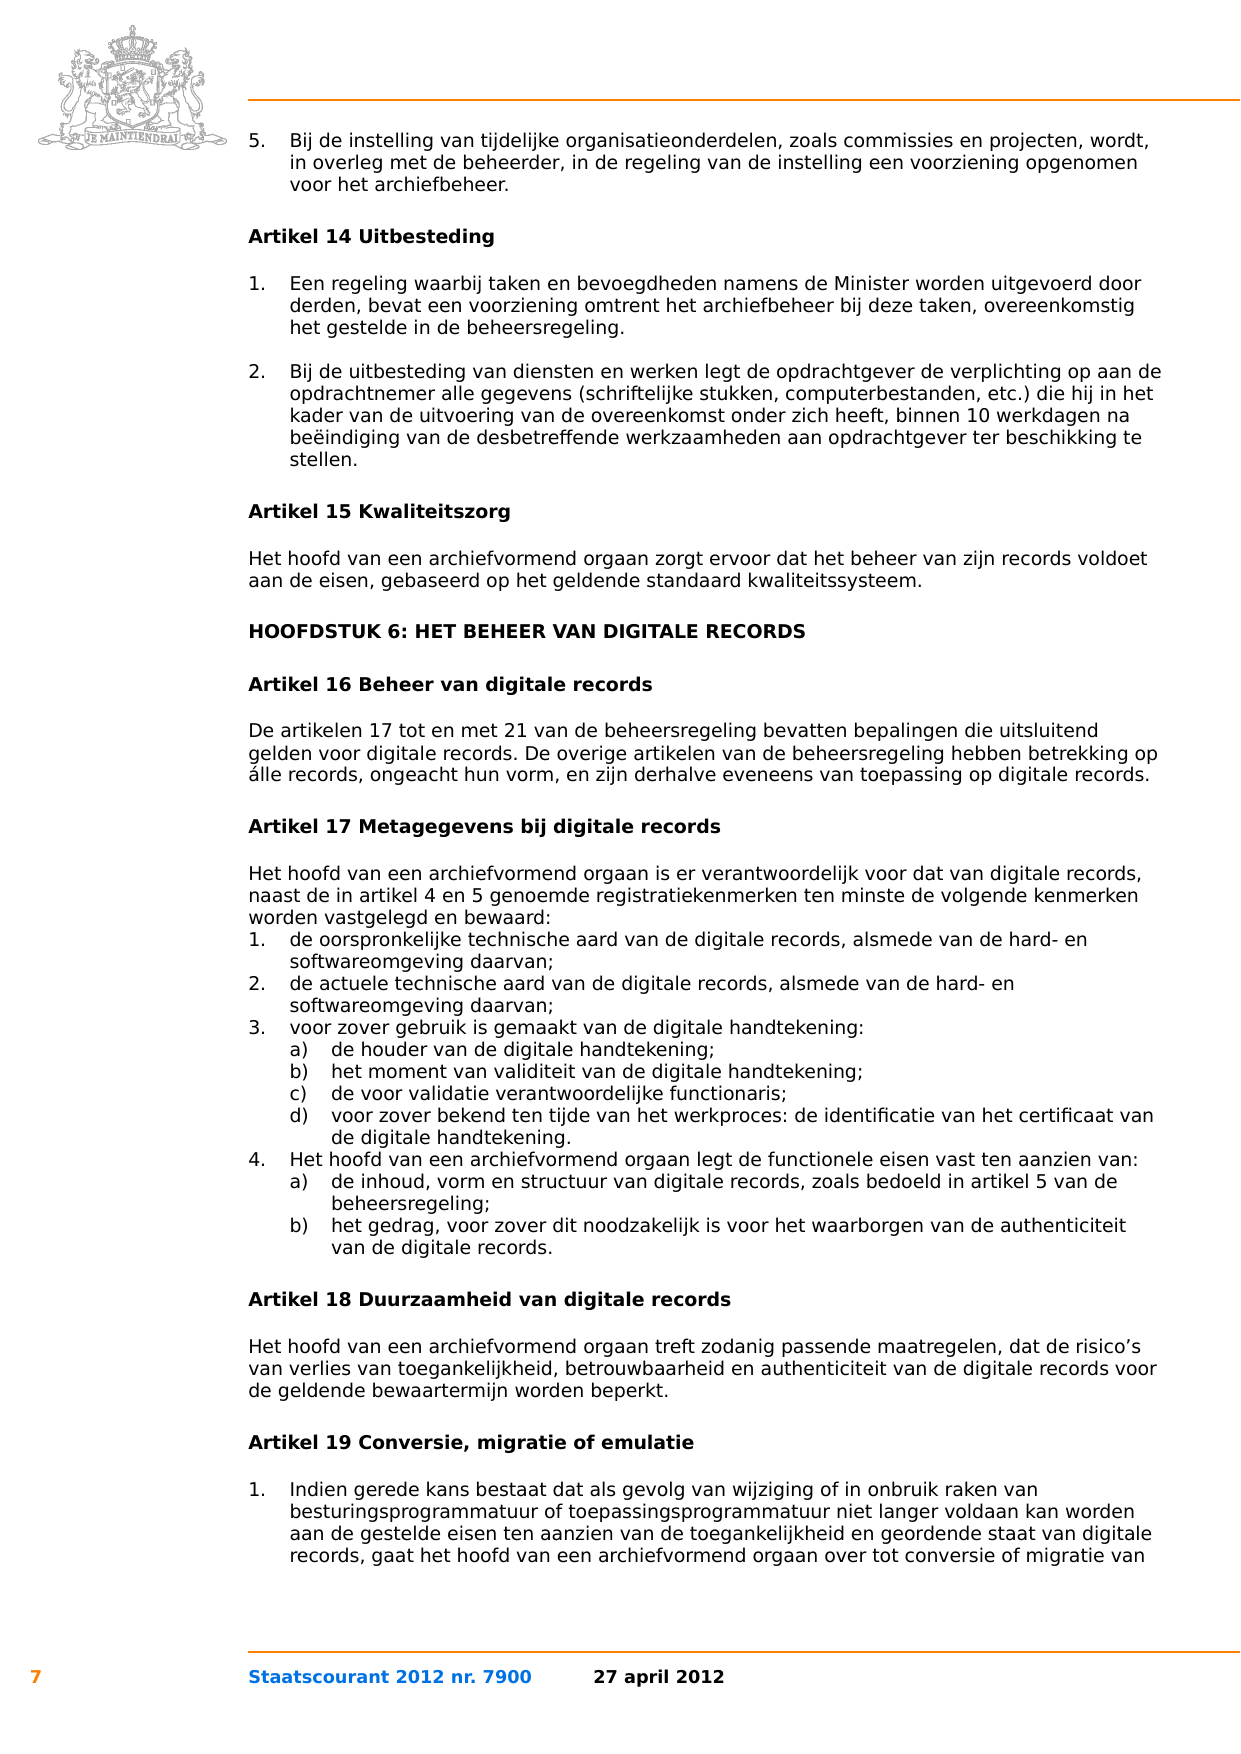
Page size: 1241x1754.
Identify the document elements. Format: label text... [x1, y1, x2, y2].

subtitle HOOFDSTUK 6: HET BEHEER VAN DIGITALE RECORDS [248, 621, 1163, 643]
text 2. de actuele technische aard van de digitale records, alsmede van de hard- en softwareomgeving daarvan; [248, 973, 1163, 1017]
picture [38, 25, 227, 150]
text 4. Het hoofd van een archiefvormend orgaan legt de functionele eisen vast ten aanzien van: [248, 1149, 1163, 1171]
text 1. Een regeling waarbij taken en bevoegdheden namens de Minister worden uitgevoerd door derden, bevat een voorziening omtrent het archiefbeheer bij deze taken, overeenkomstig het gestelde in de beheersregeling. [248, 273, 1163, 339]
text d) voor zover bekend ten tijde van het werkproces: de identificatie van het certificaat van de digitale handtekening. [289, 1105, 1163, 1149]
subtitle Artikel 15 Kwaliteitszorg [248, 501, 1163, 522]
subtitle Artikel 16 Beheer van digitale records [248, 673, 1163, 695]
text 2. Bij de uitbesteding van diensten en werken legt de opdrachtgever de verplichting op aan de opdrachtnemer alle gegevens (schriftelijke stukken, computerbestanden, etc.) die hij in het kader van de uitvoering van de overeenkomst onder zich heeft, binnen 10 werkdagen na beëindiging van de desbetreffende werkzaamheden aan opdrachtgever ter beschikking te stellen. [248, 361, 1163, 471]
text Het hoofd van een archiefvormend orgaan zorgt ervoor dat het beheer van zijn records voldoet aan de eisen, gebaseerd op het geldende standaard kwaliteitssysteem. [248, 547, 1163, 591]
text Het hoofd van een archiefvormend orgaan is er verantwoordelijk voor dat van digitale records, naast de in artikel 4 en 5 genoemde registratiekenmerken ten minste de volgende kenmerken worden vastgelegd en bewaard: [248, 863, 1163, 929]
text a) de inhoud, vorm en structuur van digitale records, zoals bedoeld in artikel 5 van de beheersregeling; [289, 1171, 1163, 1215]
text b) het gedrag, voor zover dit noodzakelijk is voor het waarborgen van de authenticiteit van de digitale records. [289, 1215, 1163, 1259]
text b) het moment van validiteit van de digitale handtekening; [289, 1061, 1163, 1083]
text 1. de oorspronkelijke technische aard van de digitale records, alsmede van de hard- en softwareomgeving daarvan; [248, 929, 1163, 973]
text 5. Bij de instelling van tijdelijke organisatieonderdelen, zoals commissies en projecten, wordt, in overleg met de beheerder, in de regeling van de instelling een voorziening opgenomen voor het archiefbeheer. [248, 130, 1163, 196]
text c) de voor validatie verantwoordelijke functionaris; [289, 1083, 1163, 1105]
subtitle Artikel 14 Uitbesteding [248, 226, 1163, 248]
text 3. voor zover gebruik is gemaakt van de digitale handtekening: [248, 1017, 1163, 1039]
text 1. Indien gerede kans bestaat dat als gevolg van wijziging of in onbruik raken van besturingsprogrammatuur of toepassingsprogrammatuur niet langer voldaan kan worden aan de gestelde eisen ten aanzien van de toegankelijkheid en geordende staat van digitale records, gaat het hoofd van een archiefvormend orgaan over tot conversie of migratie van [248, 1479, 1163, 1567]
text De artikelen 17 tot en met 21 van de beheersregeling bevatten bepalingen die uitsluitend gelden voor digitale records. De overige artikelen van de beheersregeling hebben betrekking op álle records, ongeacht hun vorm, en zijn derhalve eveneens van toepassing op digitale records. [248, 720, 1163, 786]
subtitle Artikel 19 Conversie, migratie of emulatie [248, 1432, 1163, 1454]
subtitle Artikel 17 Metagegevens bij digitale records [248, 816, 1163, 838]
text a) de houder van de digitale handtekening; [289, 1039, 1163, 1061]
text Het hoofd van een archiefvormend orgaan treft zodanig passende maatregelen, dat de risico’s van verlies van toegankelijkheid, betrouwbaarheid en authenticiteit van de digitale records voor de geldende bewaartermijn worden beperkt. [248, 1336, 1163, 1402]
subtitle Artikel 18 Duurzaamheid van digitale records [248, 1289, 1163, 1311]
